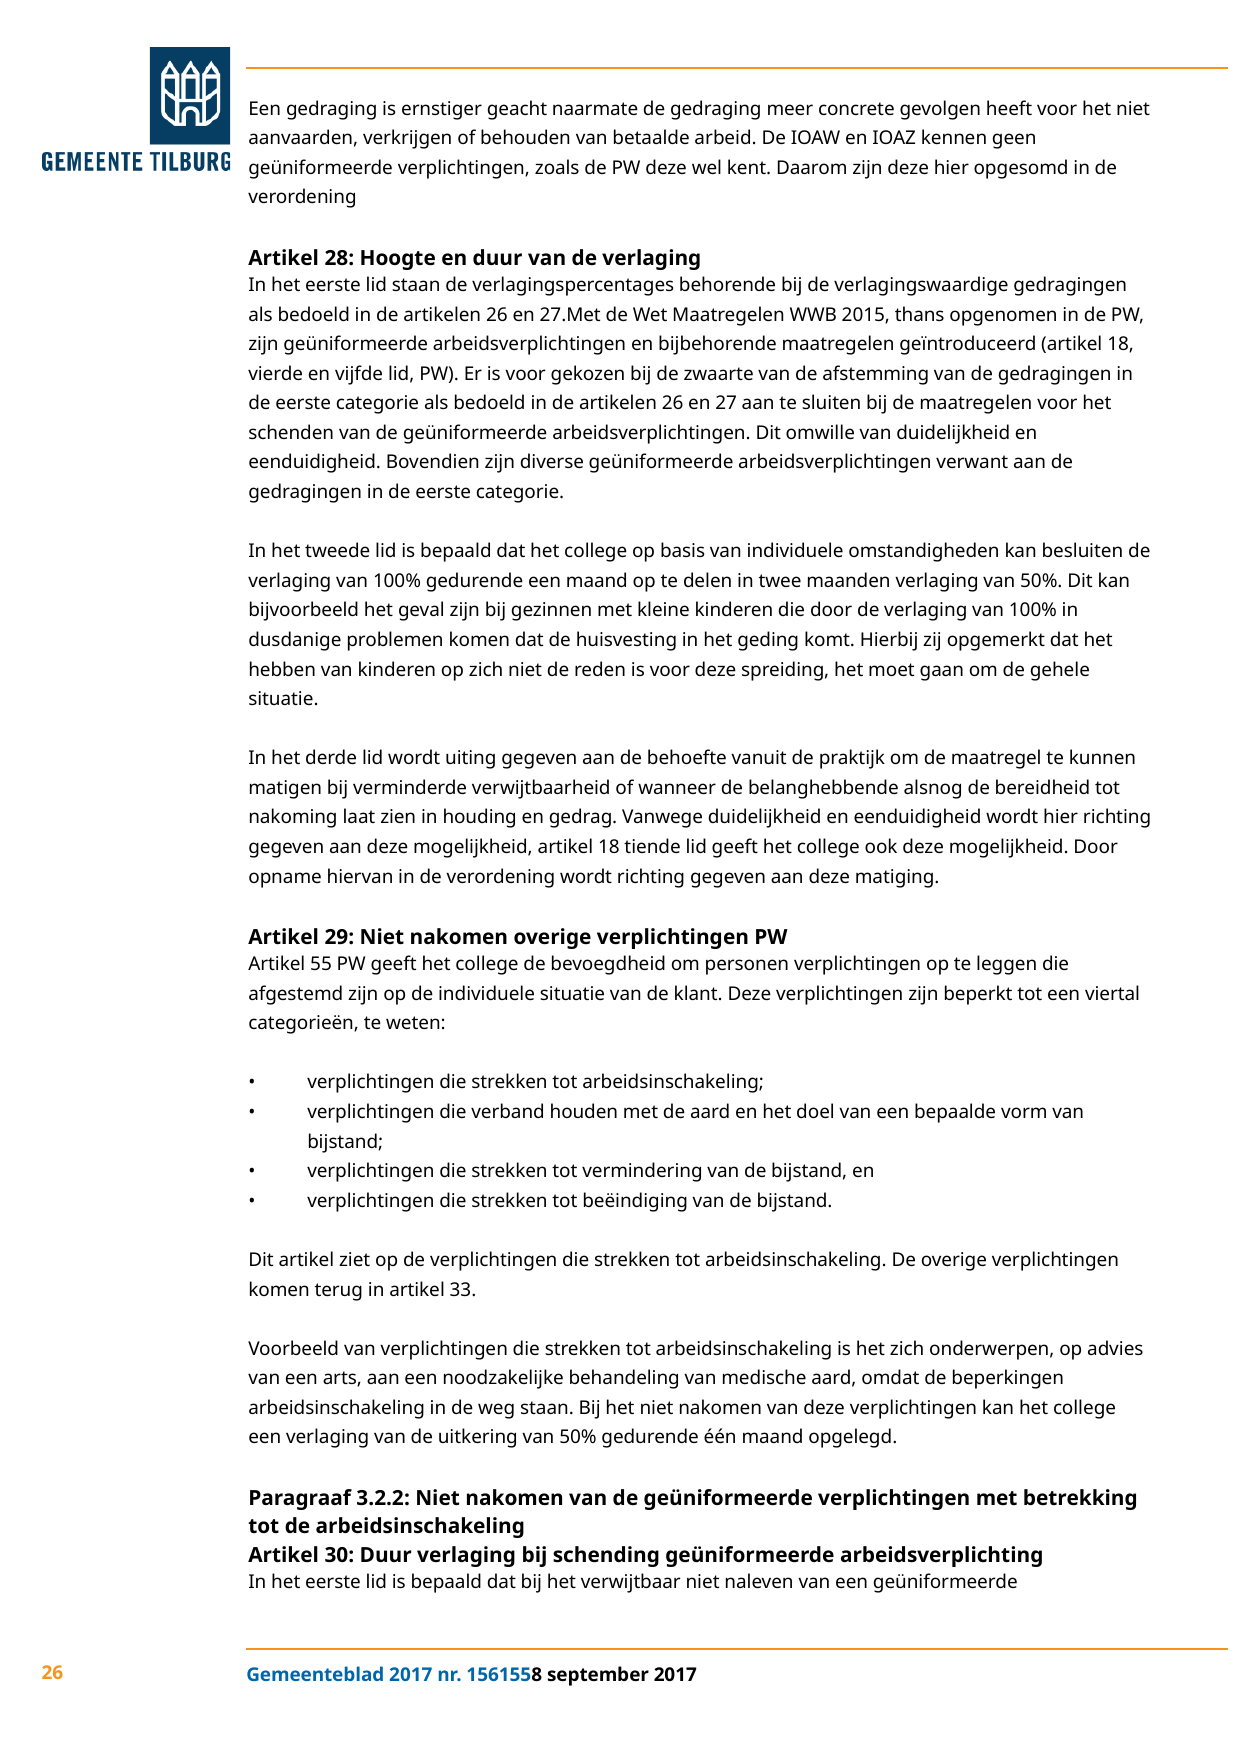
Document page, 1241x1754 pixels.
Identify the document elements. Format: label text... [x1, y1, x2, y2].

text Artikel 28: Hoogte en duur van de verlaging [248, 243, 1152, 271]
list verplichtingen die strekken tot vermindering van de bijstand, en [248, 1157, 1152, 1183]
text In het derde lid wordt uiting gegeven aan de behoefte vanuit de praktijk om de maatregel te kunnen matigen bij verminderde verwijtbaarheid of wanneer de belanghebbende alsnog de bereidheid tot nakoming laat zien in houding en gedrag. Vanwege duidelijkheid en eenduidigheid wordt hier richting gegeven aan deze mogelijkheid, artikel 18 tiende lid geeft het college ook deze mogelijkheid. Door opname hiervan in de verordening wordt richting gegeven aan deze matiging. [248, 744, 1152, 888]
list verplichtingen die strekken tot beëindiging van de bijstand. [248, 1187, 1152, 1213]
text In het tweede lid is bepaald dat het college op basis van individuele omstandigheden kan besluiten de verlaging van 100% gedurende een maand op te delen in twee maanden verlaging van 50%. Dit kan bijvoorbeeld het geval zijn bij gezinnen met kleine kinderen die door de verlaging van 100% in dusdanige problemen komen dat de huisvesting in het geding komt. Hierbij zij opgemerkt dat het hebben van kinderen op zich niet de reden is voor deze spreiding, het moet gaan om de gehele situatie. [248, 537, 1152, 711]
picture [41, 47, 231, 172]
text Artikel 55 PW geeft het college de bevoegdheid om personen verplichtingen op te leggen die afgestemd zijn op de individuele situatie van de klant. Deze verplichtingen zijn beperkt tot een viertal categorieën, te weten: [248, 950, 1152, 1035]
text Artikel 29: Niet nakomen overige verplichtingen PW [248, 922, 1152, 950]
list verplichtingen die strekken tot arbeidsinschakeling; [248, 1069, 1152, 1094]
text In het eerste lid is bepaald dat bij het verwijtbaar niet naleven van een geüniformeerde [248, 1568, 1152, 1594]
text Paragraaf 3.2.2: Niet nakomen van de geüniformeerde verplichtingen met betrekking tot de arbeidsinschakeling [248, 1483, 1152, 1540]
text Dit artikel ziet op de verplichtingen die strekken tot arbeidsinschakeling. De overige verplichtingen komen terug in artikel 33. [248, 1246, 1152, 1302]
text Een gedraging is ernstiger geacht naarmate de gedraging meer concrete gevolgen heeft voor het niet aanvaarden, verkrijgen of behouden van betaalde arbeid. De IOAW en IOAZ kennen geen geüniformeerde verplichtingen, zoals de PW deze wel kent. Daarom zijn deze hier opgesomd in de verordening [248, 95, 1152, 209]
text In het eerste lid staan de verlagingspercentages behorende bij de verlagingswaardige gedragingen als bedoeld in de artikelen 26 en 27.Met de Wet Maatregelen WWB 2015, thans opgenomen in de PW, zijn geüniformeerde arbeidsverplichtingen en bijbehorende maatregelen geïntroduceerd (artikel 18, vierde en vijfde lid, PW). Er is voor gekozen bij de zwaarte van de afstemming van de gedragingen in de eerste categorie als bedoeld in de artikelen 26 en 27 aan te sluiten bij de maatregelen voor het schenden van de geüniformeerde arbeidsverplichtingen. Dit omwille van duidelijkheid en eenduidigheid. Bovendien zijn diverse geüniformeerde arbeidsverplichtingen verwant aan de gedragingen in de eerste categorie. [248, 271, 1152, 504]
text Voorbeeld van verplichtingen die strekken tot arbeidsinschakeling is het zich onderwerpen, op advies van een arts, aan een noodzakelijke behandeling van medische aard, omdat de beperkingen arbeidsinschakeling in de weg staan. Bij het niet nakomen van deze verplichtingen kan het college een verlaging van de uitkering van 50% gedurende één maand opgelegd. [248, 1335, 1152, 1449]
list verplichtingen die verband houden met de aard en het doel van een bepaalde vorm van bijstand; [248, 1098, 1152, 1154]
text Artikel 30: Duur verlaging bij schending geüniformeerde arbeidsverplichting [248, 1540, 1152, 1568]
